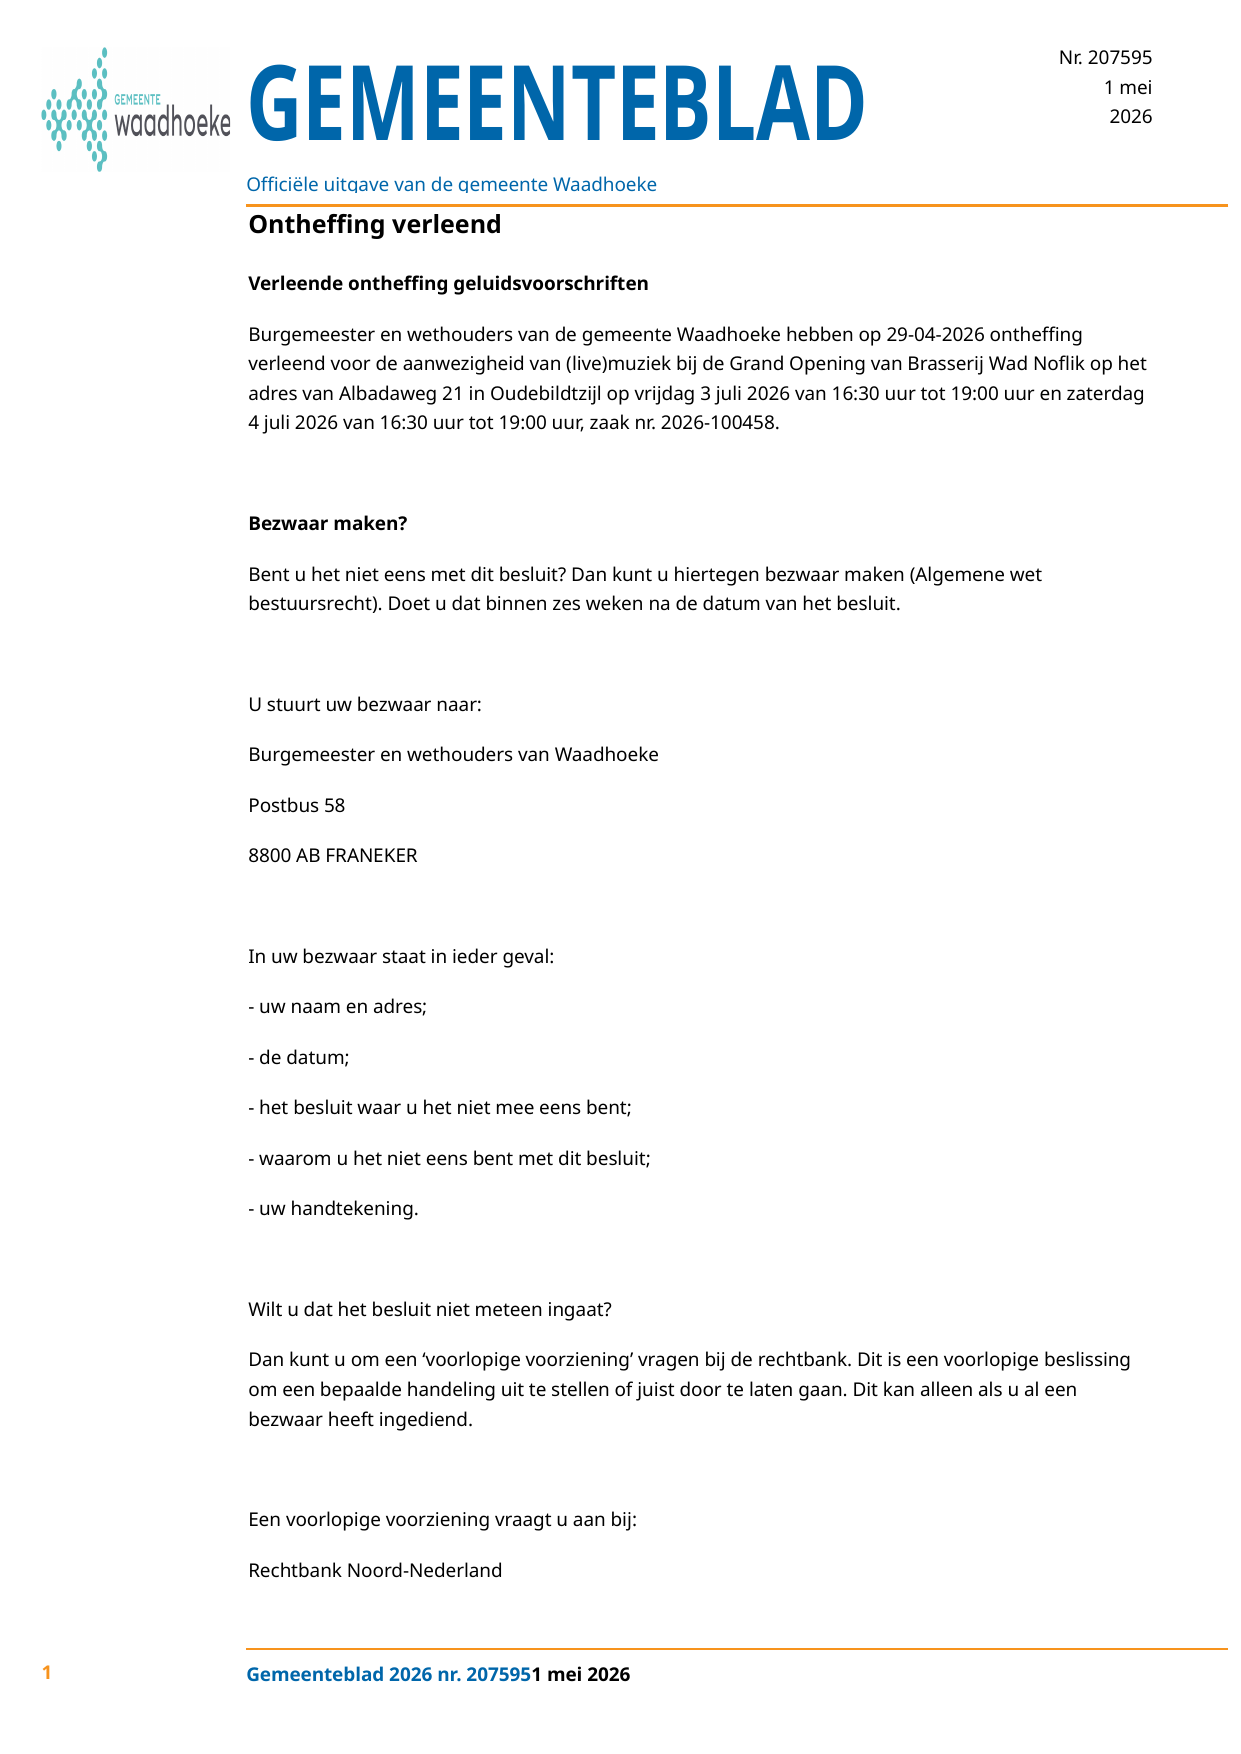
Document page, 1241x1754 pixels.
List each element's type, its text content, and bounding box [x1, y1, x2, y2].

text Bent u het niet eens met dit besluit? Dan kunt u hiertegen bezwaar maken (Algemene wet bestuursrecht). Doet u dat binnen zes weken na de datum van het besluit. [248, 561, 1152, 616]
text 8800 AB FRANEKER [248, 842, 1152, 868]
text U stuurt uw bezwaar naar: [248, 691, 1152, 717]
text Dan kunt u om een ‘voorlopige voorziening’ vragen bij de rechtbank. Dit is een voorlopige beslissing om een bepaalde handeling uit te stellen of juist door te laten gaan. Dit kan alleen als u al een bezwaar heeft ingediend. [248, 1347, 1152, 1431]
text Postbus 58 [248, 792, 1152, 818]
text Burgemeester en wethouders van de gemeente Waadhoeke hebben op 29-04-2026 ontheffing verleend voor de aanwezigheid van (live)muziek bij de Grand Opening van Brasserij Wad Noflik op het adres van Albadaweg 21 in Oudebildtzijl op vrijdag 3 juli 2026 van 16:30 uur tot 19:00 uur en zaterdag 4 juli 2026 van 16:30 uur tot 19:00 uur, zaak nr. 2026-100458. [248, 321, 1152, 435]
picture [41, 47, 231, 172]
text Burgemeester en wethouders van Waadhoeke [248, 742, 1152, 767]
text Rechtbank Noord-Nederland [248, 1557, 1152, 1583]
text Wilt u dat het besluit niet meteen ingaat? [248, 1296, 1152, 1322]
text Een voorlopige voorziening vraagt u aan bij: [248, 1507, 1152, 1532]
text Bezwaar maken? [248, 510, 1152, 536]
text - uw naam en adres; [248, 994, 1152, 1019]
text Verleende ontheffing geluidsvoorschriften [248, 270, 1152, 296]
text Ontheffing verleend [248, 207, 1152, 241]
text In uw bezwaar staat in ieder geval: [248, 943, 1152, 969]
text - waarom u het niet eens bent met dit besluit; [248, 1145, 1152, 1171]
text - de datum; [248, 1044, 1152, 1070]
text - het besluit waar u het niet mee eens bent; [248, 1094, 1152, 1120]
text - uw handtekening. [248, 1195, 1152, 1221]
